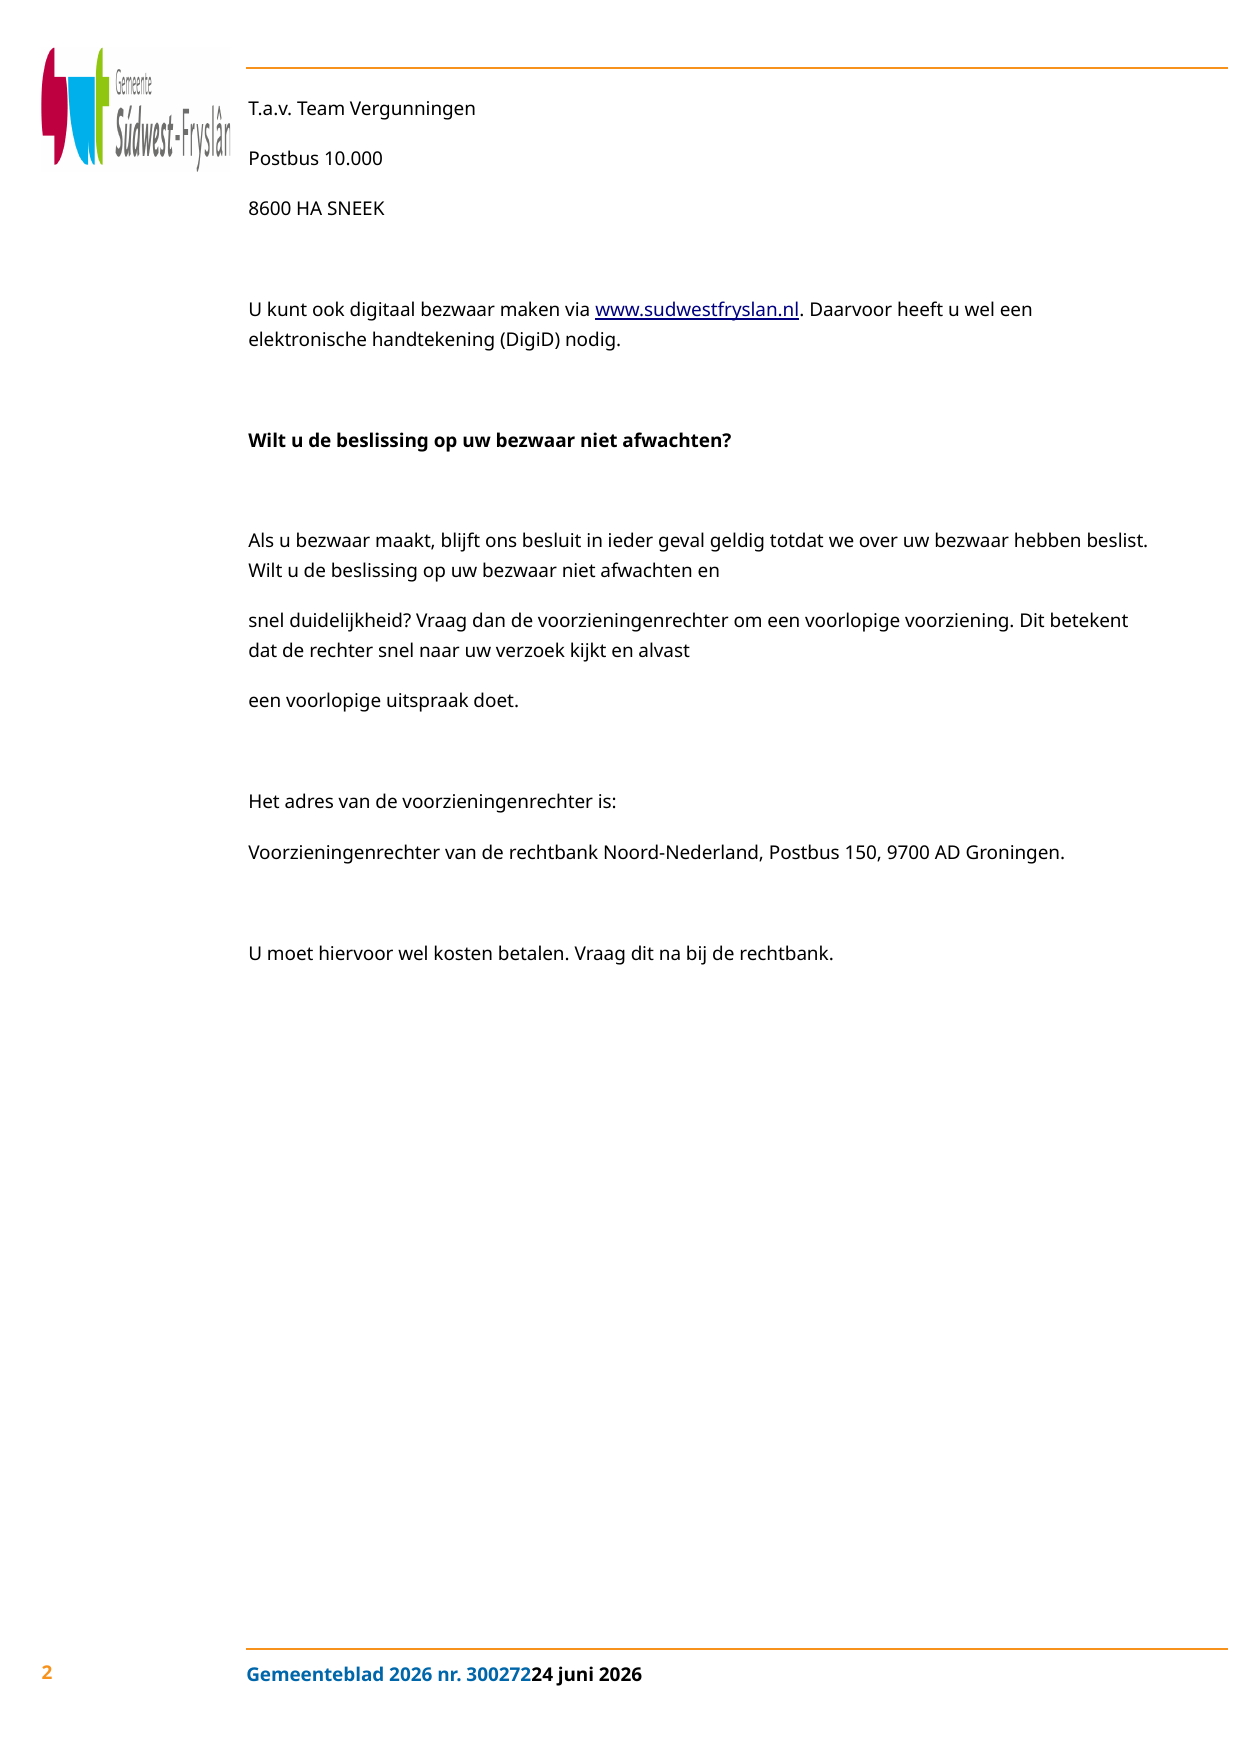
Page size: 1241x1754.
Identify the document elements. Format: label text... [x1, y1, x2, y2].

text Het adres van de voorzieningenrechter is: [248, 788, 1152, 814]
text U moet hiervoor wel kosten betalen. Vraag dit na bij de rechtbank. [248, 940, 1152, 966]
text T.a.v. Team Vergunningen [248, 95, 1152, 121]
text Als u bezwaar maakt, blijft ons besluit in ieder geval geldig totdat we over uw bezwaar hebben beslist. Wilt u de beslissing op uw bezwaar niet afwachten en [248, 528, 1152, 583]
text Wilt u de beslissing op uw bezwaar niet afwachten? [248, 427, 1152, 453]
text Voorzieningenrechter van de rechtbank Noord-Nederland, Postbus 150, 9700 AD Groningen. [248, 839, 1152, 865]
text snel duidelijkheid? Vraag dan de voorzieningenrechter om een voorlopige voorziening. Dit betekent dat de rechter snel naar uw verzoek kijkt en alvast [248, 608, 1152, 663]
text 8600 HA SNEEK [248, 196, 1152, 221]
text Postbus 10.000 [248, 145, 1152, 171]
text een voorlopige uitspraak doet. [248, 688, 1152, 713]
picture [41, 47, 231, 172]
text U kunt ook digitaal bezwaar maken via www.sudwestfryslan.nl. Daarvoor heeft u wel een elektronische handtekening (DigiD) nodig. [248, 296, 1152, 352]
